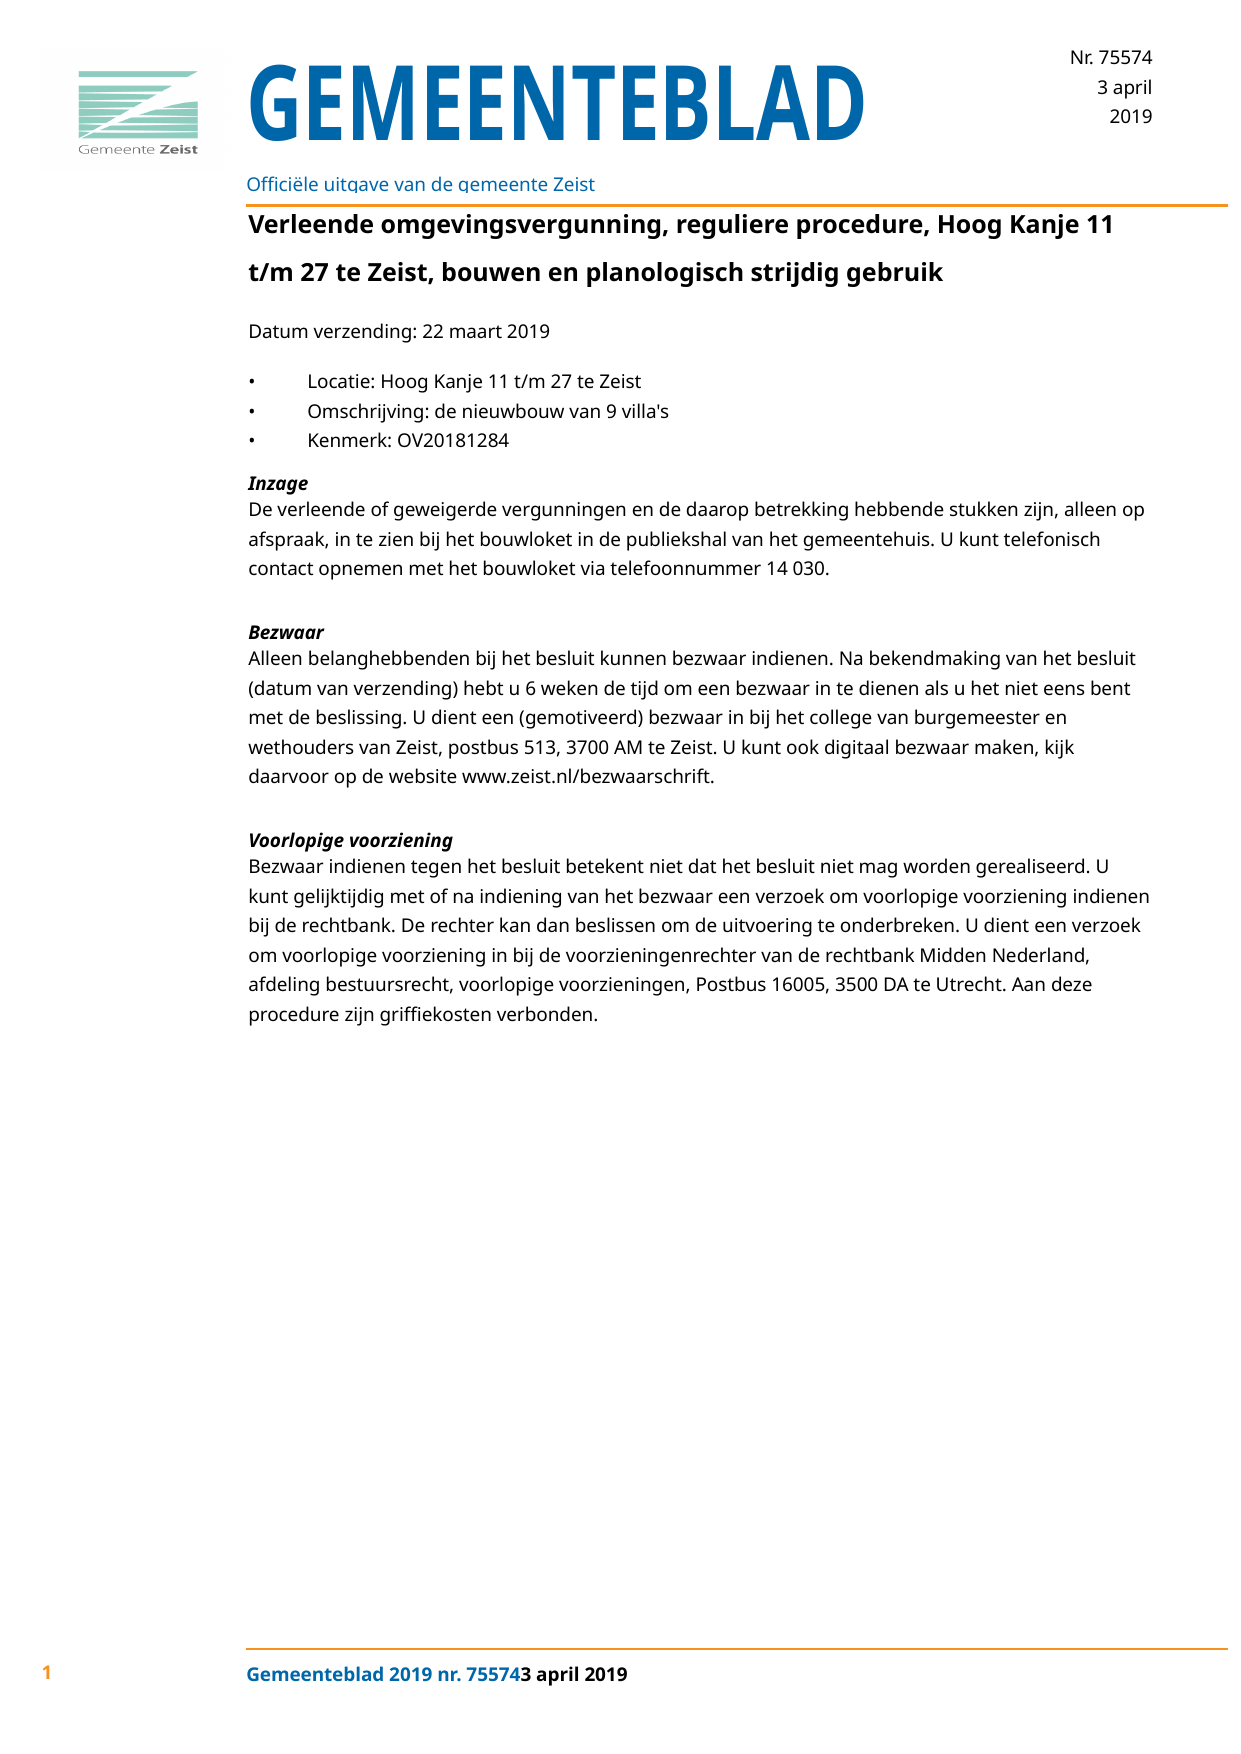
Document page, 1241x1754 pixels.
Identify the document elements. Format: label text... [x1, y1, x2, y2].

list Locatie: Hoog Kanje 11 t/m 27 te Zeist [248, 368, 1152, 394]
text De verleende of geweigerde vergunningen en de daarop betrekking hebbende stukken zijn, alleen op afspraak, in te zien bij het bouwloket in de publiekshal van het gemeentehuis. U kunt telefonisch contact opnemen met het bouwloket via telefoonnummer 14 030. [248, 496, 1152, 581]
text Inzage [248, 471, 1152, 496]
text Bezwaar indienen tegen het besluit betekent niet dat het besluit niet mag worden gerealiseerd. U kunt gelijktijdig met of na indiening van het bezwaar een verzoek om voorlopige voorziening indienen bij de rechtbank. De rechter kan dan beslissen om de uitvoering te onderbreken. U dient een verzoek om voorlopige voorziening in bij de voorzieningenrechter van de rechtbank Midden Nederland, afdeling bestuursrecht, voorlopige voorzieningen, Postbus 16005, 3500 DA te Utrecht. Aan deze procedure zijn griffiekosten verbonden. [248, 853, 1152, 1027]
picture [41, 47, 231, 172]
text Alleen belanghebbenden bij het besluit kunnen bezwaar indienen. Na bekendmaking van het besluit (datum van verzending) hebt u 6 weken de tijd om een bezwaar in te dienen als u het niet eens bent met de beslissing. U dient een (gemotiveerd) bezwaar in bij het college van burgemeester en wethouders van Zeist, postbus 513, 3700 AM te Zeist. U kunt ook digitaal bezwaar maken, kijk daarvoor op de website www.zeist.nl/bezwaarschrift. [248, 645, 1152, 789]
text Verleende omgevingsvergunning, reguliere procedure, Hoog Kanje 11 t/m 27 te Zeist, bouwen en planologisch strijdig gebruik [248, 207, 1152, 288]
list Kenmerk: OV20181284 [248, 427, 1152, 453]
text Datum verzending: 22 maart 2019 [248, 318, 1152, 344]
list Omschrijving: de nieuwbouw van 9 villa's [248, 398, 1152, 424]
text Voorlopige voorziening [248, 827, 1152, 853]
text Bezwaar [248, 619, 1152, 645]
